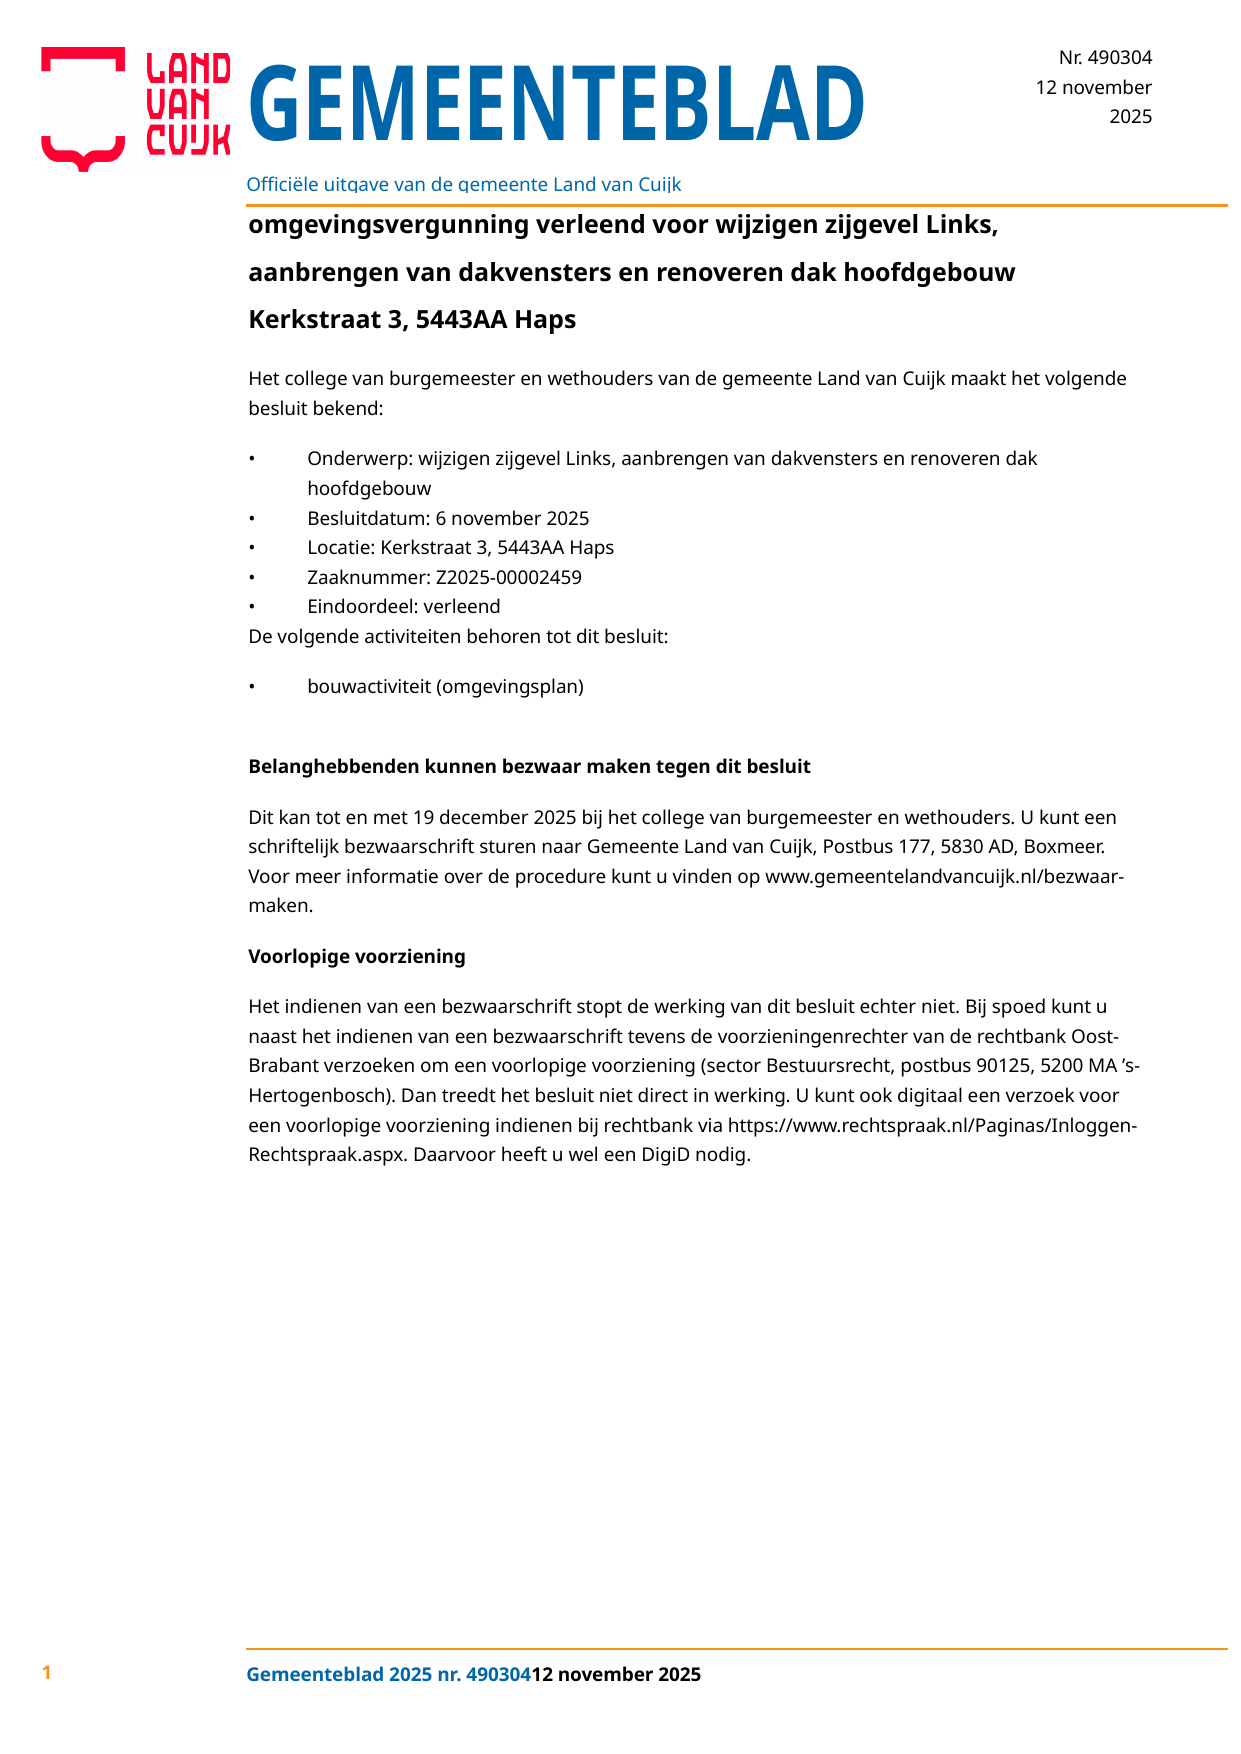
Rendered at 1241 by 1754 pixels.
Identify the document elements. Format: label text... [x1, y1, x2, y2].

text Het college van burgemeester en wethouders van de gemeente Land van Cuijk maakt het volgende besluit bekend: [248, 366, 1152, 421]
list bouwactiviteit (omgevingsplan) [248, 673, 1152, 699]
text De volgende activiteiten behoren tot dit besluit: [248, 623, 1152, 649]
list Besluitdatum: 6 november 2025 [248, 505, 1152, 530]
text Dit kan tot en met 19 december 2025 bij het college van burgemeester en wethouders. U kunt een schriftelijk bezwaarschrift sturen naar Gemeente Land van Cuijk, Postbus 177, 5830 AD, Boxmeer. Voor meer informatie over de procedure kunt u vinden op www.gemeentelandvancuijk.nl/bezwaar-maken. [248, 804, 1152, 918]
text Belanghebbenden kunnen bezwaar maken tegen dit besluit [248, 753, 1152, 779]
text Voorlopige voorziening [248, 943, 1152, 969]
text omgevingsvergunning verleend voor wijzigen zijgevel Links, aanbrengen van dakvensters en renoveren dak hoofdgebouw Kerkstraat 3, 5443AA Haps [248, 207, 1152, 336]
list Eindoordeel: verleend [248, 593, 1152, 619]
list Locatie: Kerkstraat 3, 5443AA Haps [248, 534, 1152, 560]
list Onderwerp: wijzigen zijgevel Links, aanbrengen van dakvensters en renoveren dak hoofdgebouw [248, 446, 1152, 501]
text Het indienen van een bezwaarschrift stopt de werking van dit besluit echter niet. Bij spoed kunt u naast het indienen van een bezwaarschrift tevens de voorzieningenrechter van de rechtbank Oost-Brabant verzoeken om een voorlopige voorziening (sector Bestuursrecht, postbus 90125, 5200 MA ’s-Hertogenbosch). Dan treedt het besluit niet direct in werking. U kunt ook digitaal een verzoek voor een voorlopige voorziening indienen bij rechtbank via https://www.rechtspraak.nl/Paginas/Inloggen-Rechtspraak.aspx. Daarvoor heeft u wel een DigiD nodig. [248, 993, 1152, 1167]
picture [41, 47, 231, 172]
list Zaaknummer: Z2025-00002459 [248, 564, 1152, 589]
